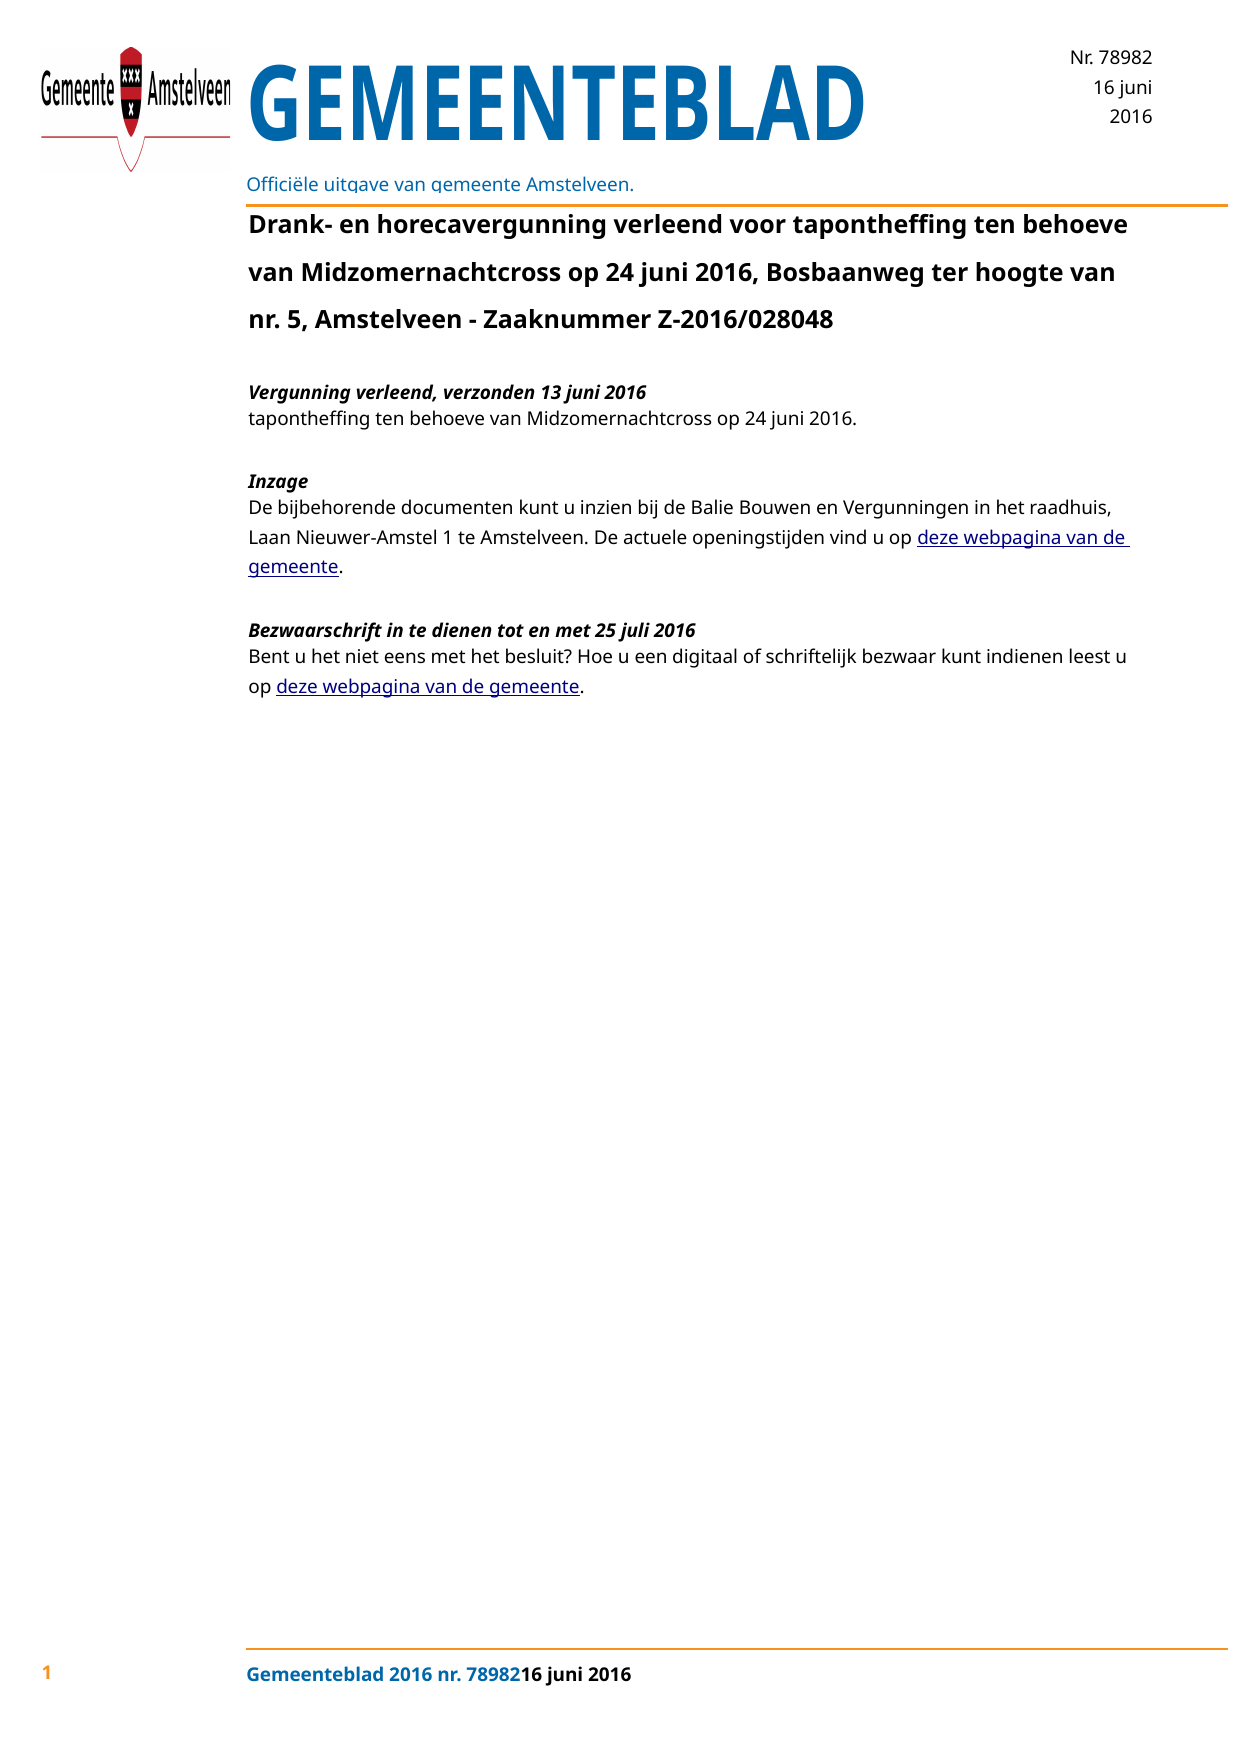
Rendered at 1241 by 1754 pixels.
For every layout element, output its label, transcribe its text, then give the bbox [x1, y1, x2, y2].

text Bezwaarschrift in te dienen tot en met 25 juli 2016 [248, 618, 1152, 643]
text De bijbehorende documenten kunt u inzien bij de Balie Bouwen en Vergunningen in het raadhuis, Laan Nieuwer-Amstel 1 te Amstelveen. De actuele openingstijden vind u op deze webpagina van de gemeente. [248, 494, 1152, 579]
text tapontheffing ten behoeve van Midzomernachtcross op 24 juni 2016. [248, 405, 1152, 431]
text Bent u het niet eens met het besluit? Hoe u een digitaal of schriftelijk bezwaar kunt indienen leest u op deze webpagina van de gemeente. [248, 643, 1152, 699]
text Vergunning verleend, verzonden 13 juni 2016 [248, 379, 1152, 405]
text Inzage [248, 469, 1152, 494]
picture [41, 47, 231, 172]
text Drank- en horecavergunning verleend voor tapontheffing ten behoeve van Midzomernachtcross op 24 juni 2016, Bosbaanweg ter hoogte van nr. 5, Amstelveen - Zaaknummer Z-2016/028048 [248, 207, 1152, 336]
